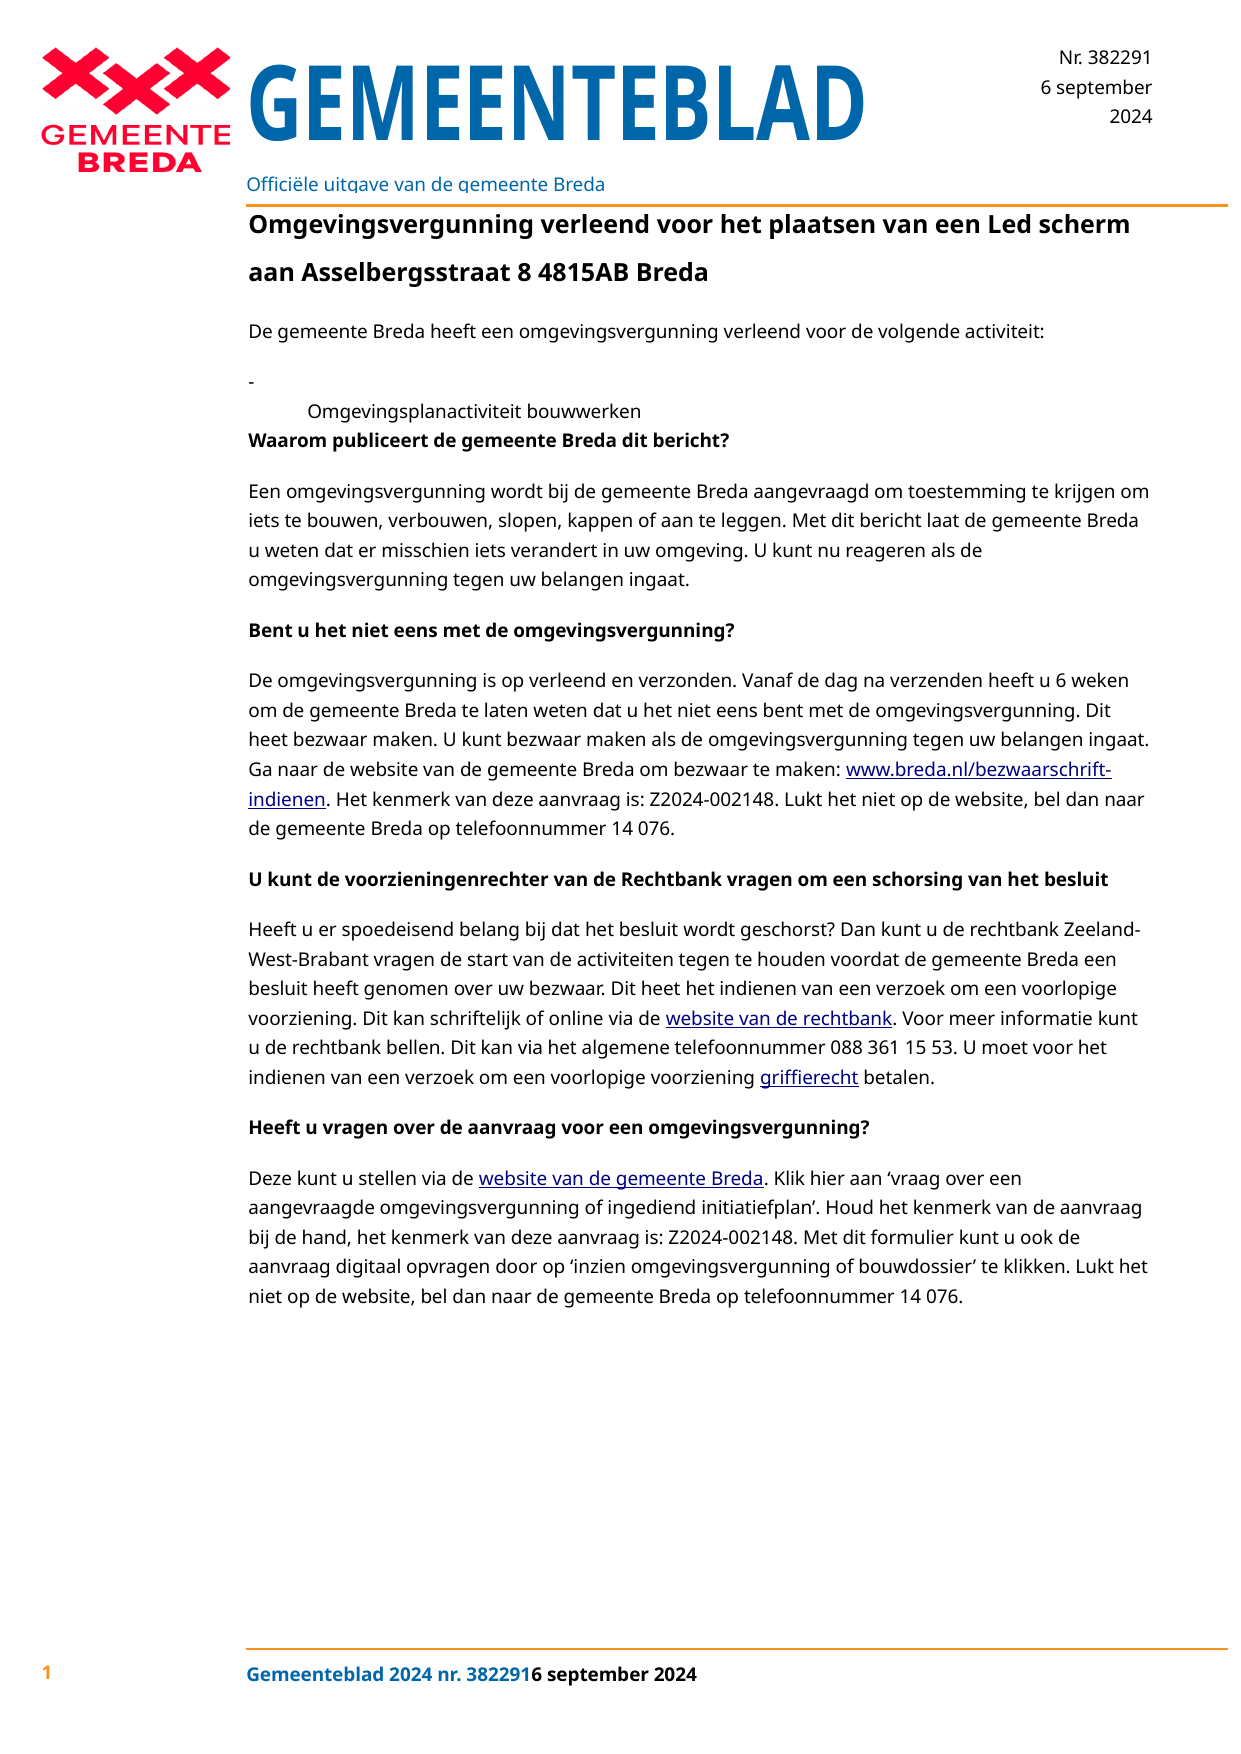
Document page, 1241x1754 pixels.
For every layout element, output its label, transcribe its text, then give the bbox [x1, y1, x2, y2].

text De omgevingsvergunning is op verleend en verzonden. Vanaf de dag na verzenden heeft u 6 weken om de gemeente Breda te laten weten dat u het niet eens bent met de omgevingsvergunning. Dit heet bezwaar maken. U kunt bezwaar maken als de omgevingsvergunning tegen uw belangen ingaat. Ga naar de website van de gemeente Breda om bezwaar te maken: www.breda.nl/bezwaarschrift-indienen. Het kenmerk van deze aanvraag is: Z2024-002148. Lukt het niet op de website, bel dan naar de gemeente Breda op telefoonnummer 14 076. [248, 667, 1152, 841]
text Een omgevingsvergunning wordt bij de gemeente Breda aangevraagd om toestemming te krijgen om iets te bouwen, verbouwen, slopen, kappen of aan te leggen. Met dit bericht laat de gemeente Breda u weten dat er misschien iets verandert in uw omgeving. U kunt nu reageren als de omgevingsvergunning tegen uw belangen ingaat. [248, 478, 1152, 592]
text Heeft u er spoedeisend belang bij dat het besluit wordt geschorst? Dan kunt u de rechtbank Zeeland-West-Brabant vragen de start van de activiteiten tegen te houden voordat de gemeente Breda een besluit heeft genomen over uw bezwaar. Dit heet het indienen van een verzoek om een voorlopige voorziening. Dit kan schriftelijk of online via de website van de rechtbank. Voor meer informatie kunt u de rechtbank bellen. Dit kan via het algemene telefoonnummer 088 361 15 53. U moet voor het indienen van een verzoek om een voorlopige voorziening griffierecht betalen. [248, 916, 1152, 1090]
text Bent u het niet eens met de omgevingsvergunning? [248, 617, 1152, 643]
text Waarom publiceert de gemeente Breda dit bericht? [248, 427, 1152, 453]
text Deze kunt u stellen via de website van de gemeente Breda. Klik hier aan ‘vraag over een aangevraagde omgevingsvergunning of ingediend initiatiefplan’. Houd het kenmerk van de aanvraag bij de hand, het kenmerk van deze aanvraag is: Z2024-002148. Met dit formulier kunt u ook de aanvraag digitaal opvragen door op ‘inzien omgevingsvergunning of bouwdossier’ te klikken. Lukt het niet op de website, bel dan naar de gemeente Breda op telefoonnummer 14 076. [248, 1165, 1152, 1309]
text U kunt de voorzieningenrechter van de Rechtbank vragen om een schorsing van het besluit [248, 866, 1152, 892]
text Omgevingsvergunning verleend voor het plaatsen van een Led scherm aan Asselbergsstraat 8 4815AB Breda [248, 207, 1152, 288]
text De gemeente Breda heeft een omgevingsvergunning verleend voor de volgende activiteit: [248, 318, 1152, 344]
list Omgevingsplanactiviteit bouwwerken [248, 398, 1152, 424]
picture [41, 47, 231, 172]
text Heeft u vragen over de aanvraag voor een omgevingsvergunning? [248, 1114, 1152, 1140]
